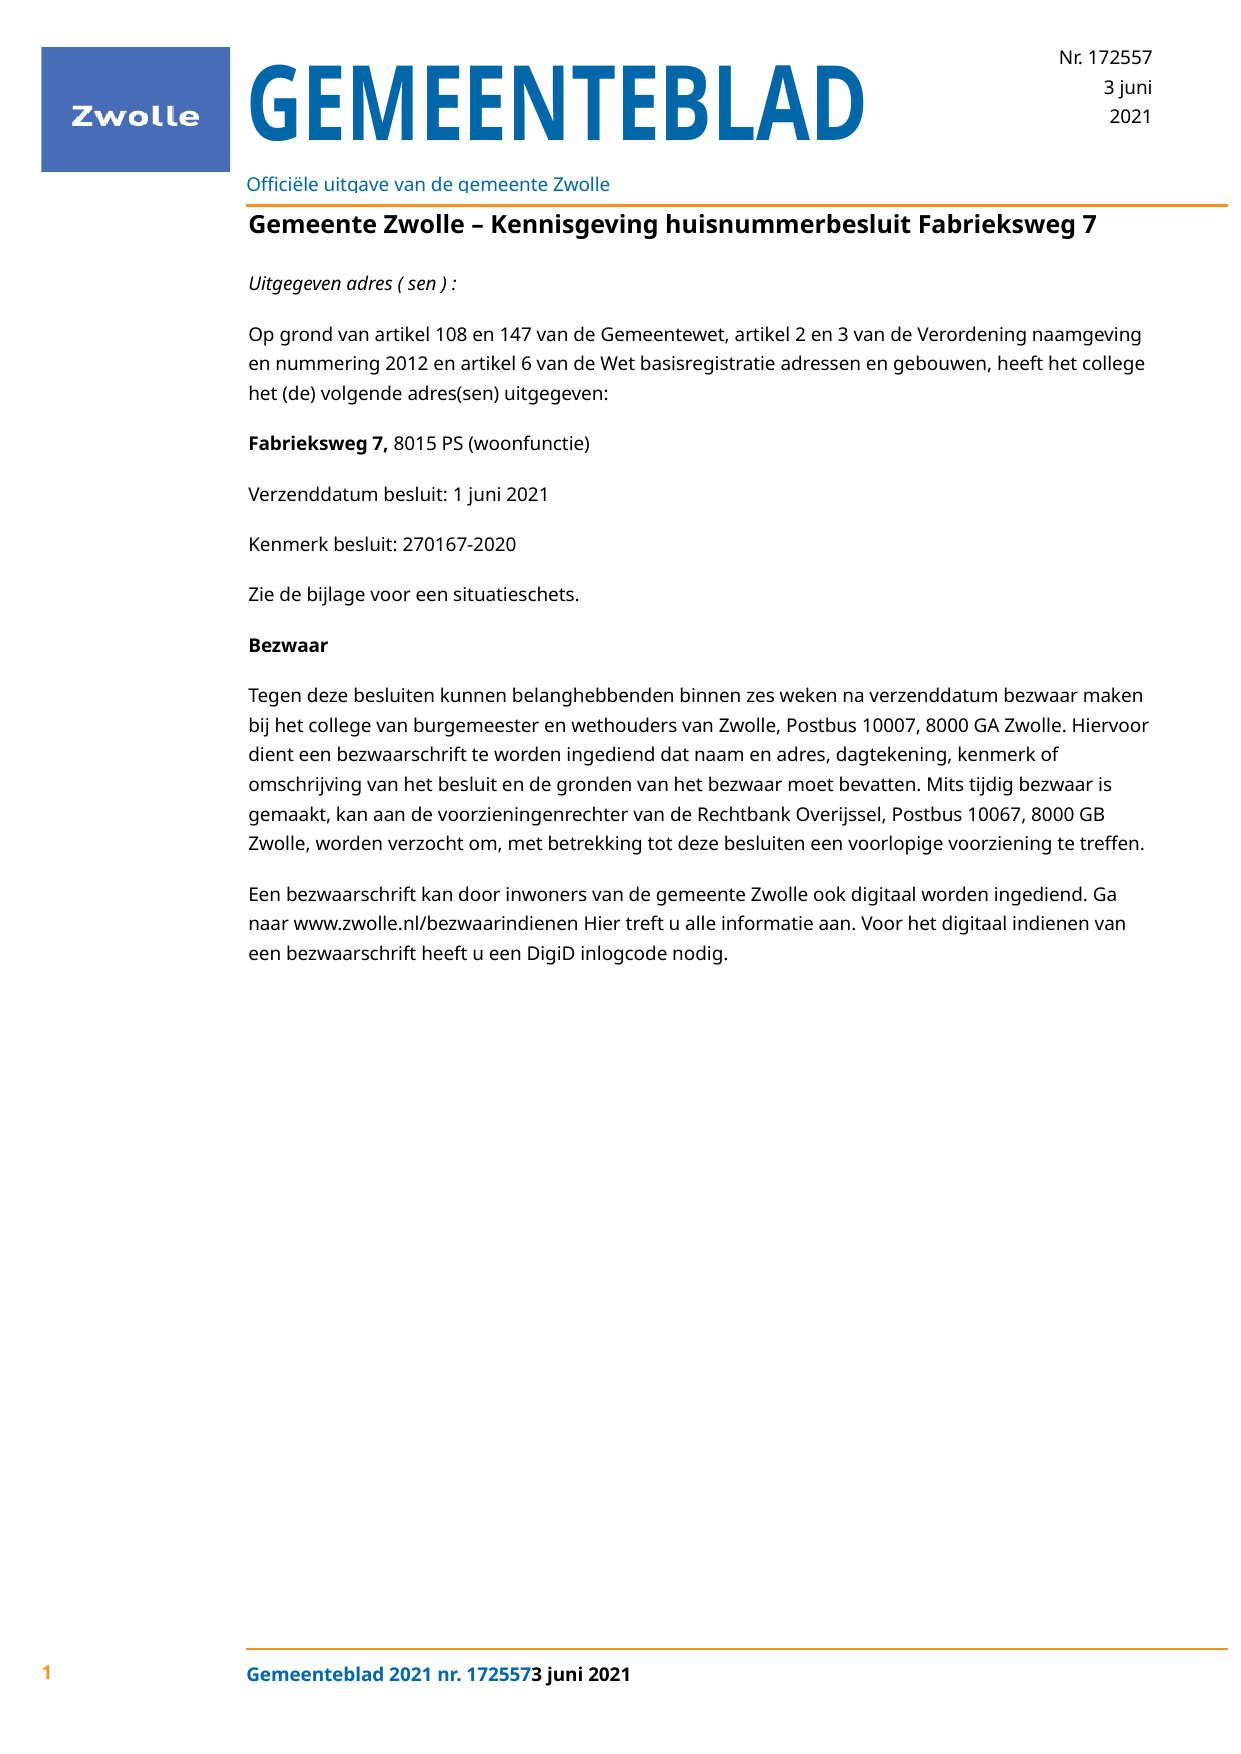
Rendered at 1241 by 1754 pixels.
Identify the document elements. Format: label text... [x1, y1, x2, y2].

text Fabrieksweg 7, 8015 PS (woonfunctie) [248, 430, 1152, 456]
text Verzenddatum besluit: 1 juni 2021 [248, 481, 1152, 506]
text Op grond van artikel 108 en 147 van de Gemeentewet, artikel 2 en 3 van de Verordening naamgeving en nummering 2012 en artikel 6 van de Wet basisregistratie adressen en gebouwen, heeft het college het (de) volgende adres(sen) uitgegeven: [248, 321, 1152, 406]
picture [41, 47, 231, 172]
text Tegen deze besluiten kunnen belanghebbenden binnen zes weken na verzenddatum bezwaar maken bij het college van burgemeester en wethouders van Zwolle, Postbus 10007, 8000 GA Zwolle. Hiervoor dient een bezwaarschrift te worden ingediend dat naam en adres, dagtekening, kenmerk of omschrijving van het besluit en de gronden van het bezwaar moet bevatten. Mits tijdig bezwaar is gemaakt, kan aan de voorzieningenrechter van de Rechtbank Overijssel, Postbus 10067, 8000 GB Zwolle, worden verzocht om, met betrekking tot deze besluiten een voorlopige voorziening te treffen. [248, 682, 1152, 856]
text Kenmerk besluit: 270167-2020 [248, 531, 1152, 557]
text Een bezwaarschrift kan door inwoners van de gemeente Zwolle ook digitaal worden ingediend. Ga naar www.zwolle.nl/bezwaarindienen Hier treft u alle informatie aan. Voor het digitaal indienen van een bezwaarschrift heeft u een DigiD inlogcode nodig. [248, 881, 1152, 966]
text Bezwaar [248, 632, 1152, 658]
text Zie de bijlage voor een situatieschets. [248, 582, 1152, 607]
text Gemeente Zwolle – Kennisgeving huisnummerbesluit Fabrieksweg 7 [248, 207, 1152, 241]
text Uitgegeven adres ( sen ) : [248, 270, 1152, 296]
